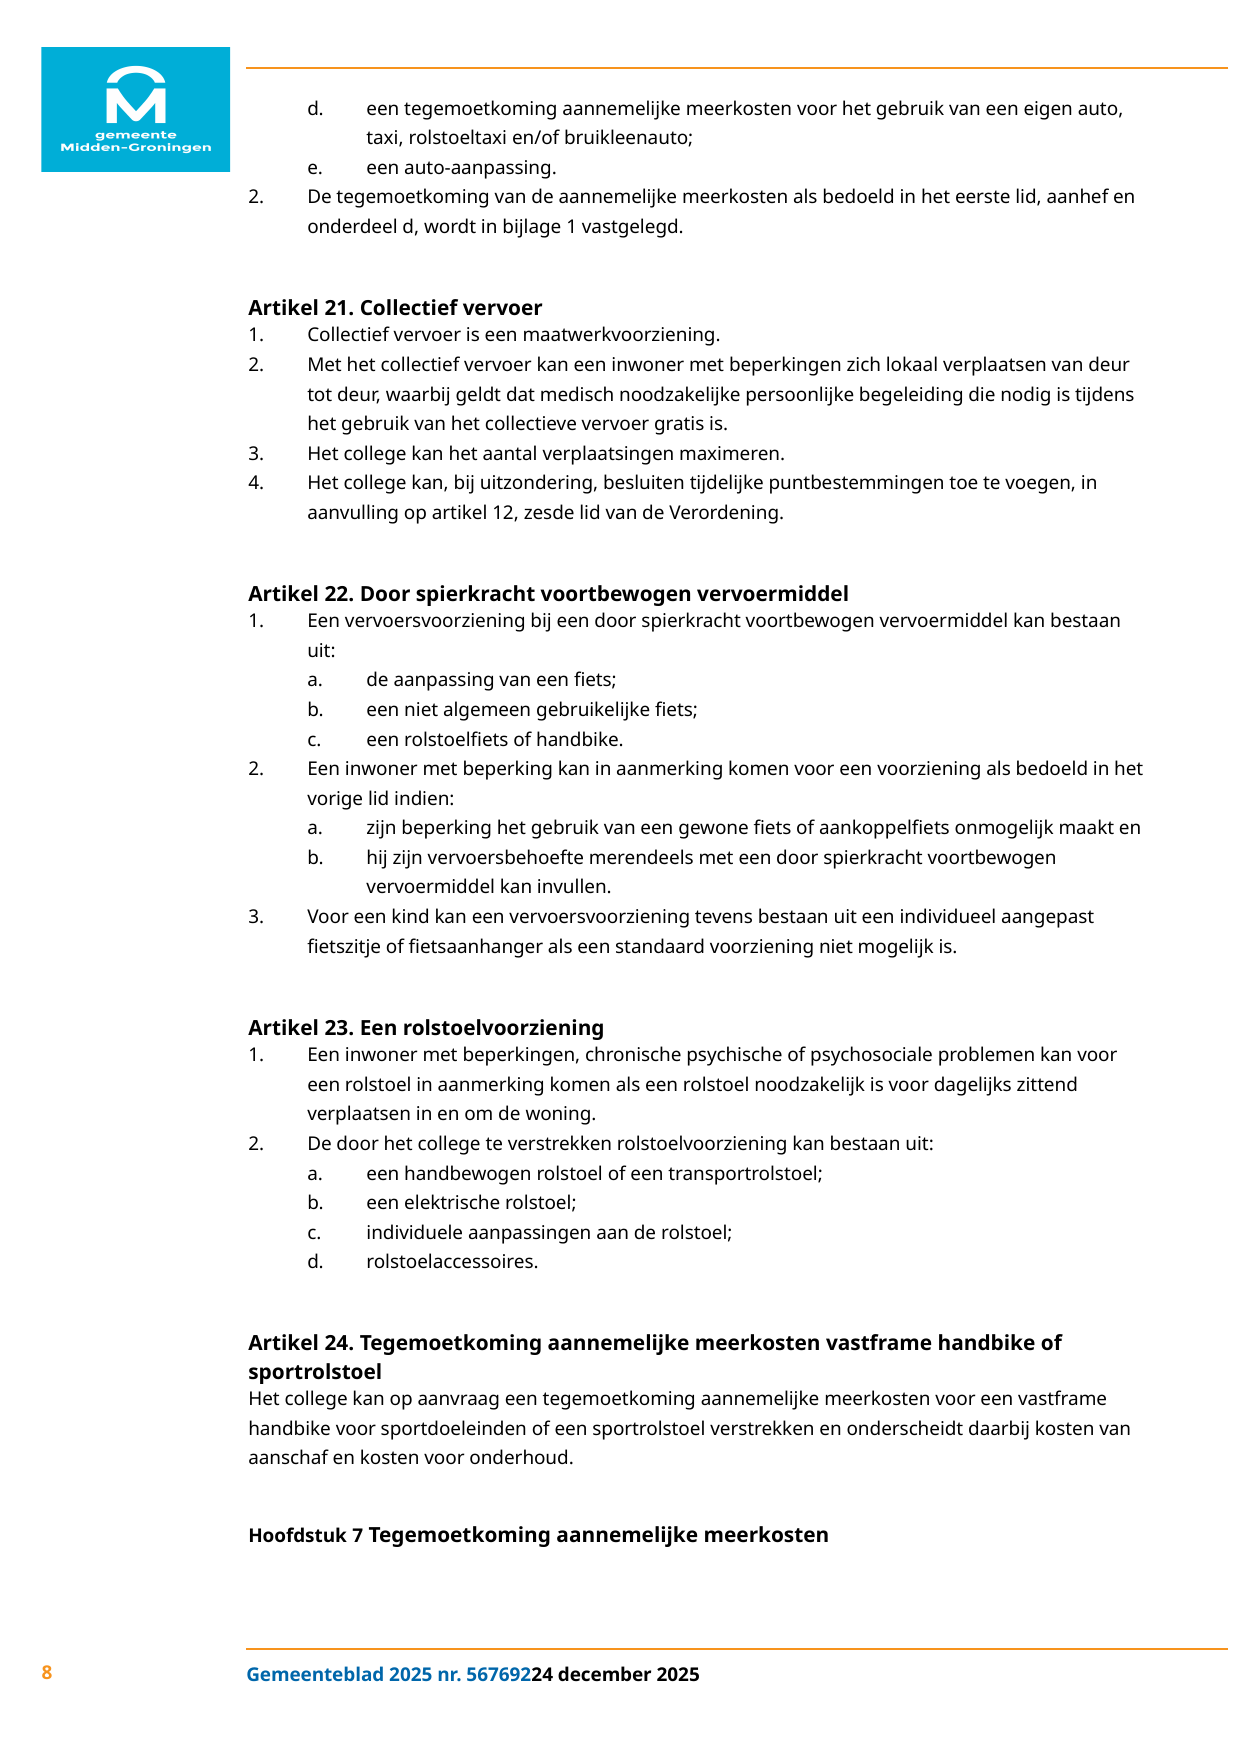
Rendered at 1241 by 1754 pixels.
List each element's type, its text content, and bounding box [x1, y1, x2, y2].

text Artikel 24. Tegemoetkoming aannemelijke meerkosten vastframe handbike of sportrolstoel [248, 1328, 1152, 1385]
picture [108, 66, 164, 82]
list De tegemoetkoming van de aannemelijke meerkosten als bedoeld in het eerste lid, aanhef en onderdeel d, wordt in bijlage 1 vastgelegd. [248, 183, 1152, 239]
list Met het collectief vervoer kan een inwoner met beperkingen zich lokaal verplaatsen van deur tot deur, waarbij geldt dat medisch noodzakelijke persoonlijke begeleiding die nodig is tijdens het gebruik van het collectieve vervoer gratis is. [248, 351, 1152, 436]
list individuele aanpassingen aan de rolstoel; [307, 1219, 1152, 1244]
list een handbewogen rolstoel of een transportrolstoel; [307, 1160, 1152, 1185]
list Het college kan het aantal verplaatsingen maximeren. [248, 440, 1152, 466]
list de aanpassing van een fiets; [307, 667, 1152, 692]
picture [107, 89, 165, 122]
list een auto-aanpassing. [307, 154, 1152, 180]
list Een inwoner met beperkingen, chronische psychische of psychosociale problemen kan voor een rolstoel in aanmerking komen als een rolstoel noodzakelijk is voor dagelijks zittend verplaatsen in en om de woning. [248, 1041, 1152, 1126]
list een tegemoetkoming aannemelijke meerkosten voor het gebruik van een eigen auto, taxi, rolstoeltaxi en/of bruikleenauto; [307, 95, 1152, 150]
list Een vervoersvoorziening bij een door spierkracht voortbewogen vervoermiddel kan bestaan uit: [248, 607, 1152, 663]
text Hoofdstuk 7 Tegemoetkoming aannemelijke meerkosten [248, 1520, 1152, 1548]
text Artikel 22. Door spierkracht voortbewogen vervoermiddel [248, 579, 1152, 607]
list rolstoelaccessoires. [307, 1248, 1152, 1274]
list Het college kan, bij uitzondering, besluiten tijdelijke puntbestemmingen toe te voegen, in aanvulling op artikel 12, zesde lid van de Verordening. [248, 469, 1152, 525]
list Voor een kind kan een vervoersvoorziening tevens bestaan uit een individueel aangepast fietszitje of fietsaanhanger als een standaard voorziening niet mogelijk is. [248, 903, 1152, 959]
list Een inwoner met beperking kan in aanmerking komen voor een voorziening als bedoeld in het vorige lid indien: [248, 755, 1152, 811]
text Het college kan op aanvraag een tegemoetkoming aannemelijke meerkosten voor een vastframe handbike voor sportdoeleinden of een sportrolstoel verstrekken en onderscheidt daarbij kosten van aanschaf en kosten voor onderhoud. [248, 1385, 1152, 1470]
text Artikel 21. Collectief vervoer [248, 293, 1152, 322]
list een niet algemeen gebruikelijke fiets; [307, 696, 1152, 722]
text Artikel 23. Een rolstoelvoorziening [248, 1013, 1152, 1041]
list De door het college te verstrekken rolstoelvoorziening kan bestaan uit: [248, 1130, 1152, 1156]
list zijn beperking het gebruik van een gewone fiets of aankoppelfiets onmogelijk maakt en [307, 814, 1152, 840]
list een rolstoelfiets of handbike. [307, 726, 1152, 752]
list Collectief vervoer is een maatwerkvoorziening. [248, 322, 1152, 347]
picture [184, 146, 190, 153]
list een elektrische rolstoel; [307, 1189, 1152, 1215]
list hij zijn vervoersbehoefte merendeels met een door spierkracht voortbewogen vervoermiddel kan invullen. [307, 844, 1152, 899]
